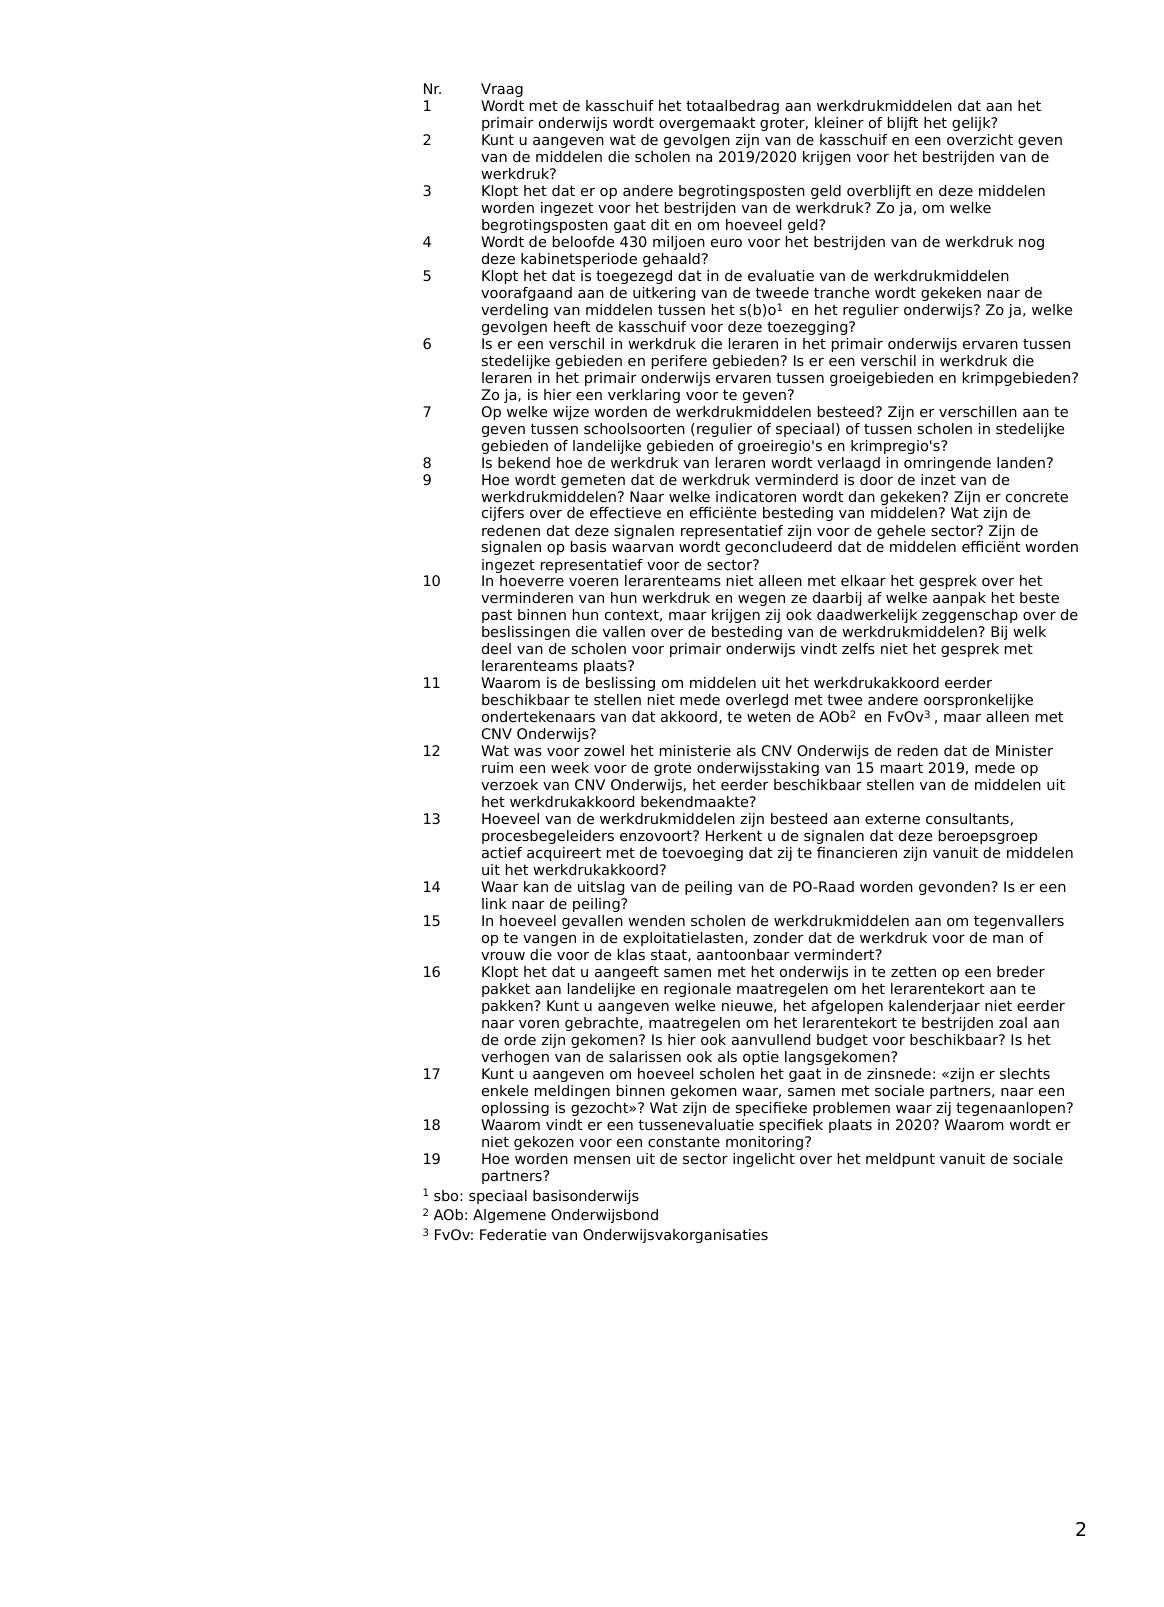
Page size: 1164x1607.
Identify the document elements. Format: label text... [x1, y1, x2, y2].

table_cell 15 [422, 913, 475, 964]
table_cell Op welke wijze worden de werkdrukmiddelen besteed? Zijn er verschillen aan te geven tussen schoolsoorten (regulier of speciaal) of tussen scholen in stedelijke gebieden of landelijke gebieden of groeiregio's en krimpregio's? [475, 404, 1087, 454]
table_cell 3 [422, 183, 475, 234]
table_cell Waarom is de beslissing om middelen uit het werkdrukakkoord eerder beschikbaar te stellen niet mede overlegd met twee andere oorspronkelijke ondertekenaars van dat akkoord, te weten de AOb2 en FvOv3, maar alleen met CNV Onderwijs? [475, 675, 1087, 743]
table_cell Is bekend hoe de werkdruk van leraren wordt verlaagd in omringende landen? [475, 455, 1087, 471]
table_cell Waarom vindt er een tussenevaluatie specifiek plaats in 2020? Waarom wordt er niet gekozen voor een constante monitoring? [475, 1117, 1087, 1151]
table_cell Hoeveel van de werkdrukmiddelen zijn besteed aan externe consultants, procesbegeleiders enzovoort? Herkent u de signalen dat deze beroepsgroep actief acquireert met de toevoeging dat zij te financieren zijn vanuit de middelen uit het werkdrukakkoord? [475, 811, 1087, 879]
table_cell 12 [422, 743, 475, 811]
table_cell 19 [422, 1151, 475, 1184]
table_cell 2 [422, 132, 475, 183]
table_cell Waar kan de uitslag van de peiling van de PO-Raad worden gevonden? Is er een link naar de peiling? [475, 879, 1087, 913]
table_cell In hoeverre voeren lerarenteams niet alleen met elkaar het gesprek over het verminderen van hun werkdruk en wegen ze daarbij af welke aanpak het beste past binnen hun context, maar krijgen zij ook daadwerkelijk zeggenschap over de beslissingen die vallen over de besteding van de werkdrukmiddelen? Bij welk deel van de scholen voor primair onderwijs vindt zelfs niet het gesprek met lerarenteams plaats? [475, 573, 1087, 675]
table_cell 16 [422, 964, 475, 1066]
table_cell 9 [422, 471, 475, 573]
table_cell 1 sbo: speciaal basisonderwijs 2 AOb: Algemene Onderwijsbond 3 FvOv: Federatie van Onderwijsvakorganisaties [422, 1185, 1087, 1244]
table_cell Wat was voor zowel het ministerie als CNV Onderwijs de reden dat de Minister ruim een week voor de grote onderwijsstaking van 15 maart 2019, mede op verzoek van CNV Onderwijs, het eerder beschikbaar stellen van de middelen uit het werkdrukakkoord bekendmaakte? [475, 743, 1087, 811]
table_cell 18 [422, 1117, 475, 1151]
table_cell Klopt het dat er op andere begrotingsposten geld overblijft en deze middelen worden ingezet voor het bestrijden van de werkdruk? Zo ja, om welke begrotingsposten gaat dit en om hoeveel geld? [475, 183, 1087, 234]
table_cell Wordt de beloofde 430 miljoen euro voor het bestrijden van de werkdruk nog deze kabinetsperiode gehaald? [475, 234, 1087, 268]
table_cell 5 [422, 268, 475, 336]
table_cell 14 [422, 879, 475, 913]
table_header Nr. [422, 81, 475, 98]
table_cell Hoe worden mensen uit de sector ingelicht over het meldpunt vanuit de sociale partners? [475, 1151, 1087, 1184]
table_cell 13 [422, 811, 475, 879]
table_cell In hoeveel gevallen wenden scholen de werkdrukmiddelen aan om tegenvallers op te vangen in de exploitatielasten, zonder dat de werkdruk voor de man of vrouw die voor de klas staat, aantoonbaar vermindert? [475, 913, 1087, 964]
table_cell Wordt met de kasschuif het totaalbedrag aan werkdrukmiddelen dat aan het primair onderwijs wordt overgemaakt groter, kleiner of blijft het gelijk? [475, 98, 1087, 132]
table_cell Hoe wordt gemeten dat de werkdruk verminderd is door de inzet van de werkdrukmiddelen? Naar welke indicatoren wordt dan gekeken? Zijn er concrete cijfers over de effectieve en efficiënte besteding van middelen? Wat zijn de redenen dat deze signalen representatief zijn voor de gehele sector? Zijn de signalen op basis waarvan wordt geconcludeerd dat de middelen efficiënt worden ingezet representatief voor de sector? [475, 471, 1087, 573]
table_cell Kunt u aangeven om hoeveel scholen het gaat in de zinsnede: «zijn er slechts enkele meldingen binnen gekomen waar, samen met sociale partners, naar een oplossing is gezocht»? Wat zijn de specifieke problemen waar zij tegenaanlopen? [475, 1066, 1087, 1117]
table_cell 11 [422, 675, 475, 743]
table_cell 17 [422, 1066, 475, 1117]
table_cell 6 [422, 336, 475, 403]
table_cell Klopt het dat u aangeeft samen met het onderwijs in te zetten op een breder pakket aan landelijke en regionale maatregelen om het lerarentekort aan te pakken? Kunt u aangeven welke nieuwe, het afgelopen kalenderjaar niet eerder naar voren gebrachte, maatregelen om het lerarentekort te bestrijden zoal aan de orde zijn gekomen? Is hier ook aanvullend budget voor beschikbaar? Is het verhogen van de salarissen ook als optie langsgekomen? [475, 964, 1087, 1066]
table_cell Is er een verschil in werkdruk die leraren in het primair onderwijs ervaren tussen stedelijke gebieden en perifere gebieden? Is er een verschil in werkdruk die leraren in het primair onderwijs ervaren tussen groeigebieden en krimpgebieden? Zo ja, is hier een verklaring voor te geven? [475, 336, 1087, 403]
table_cell 4 [422, 234, 475, 268]
table_cell 1 [422, 98, 475, 132]
table_cell 10 [422, 573, 475, 675]
table_cell Klopt het dat is toegezegd dat in de evaluatie van de werkdrukmiddelen voorafgaand aan de uitkering van de tweede tranche wordt gekeken naar de verdeling van middelen tussen het s(b)o1 en het regulier onderwijs? Zo ja, welke gevolgen heeft de kasschuif voor deze toezegging? [475, 268, 1087, 336]
table_header Vraag [475, 81, 1087, 98]
table_cell 7 [422, 404, 475, 454]
table_cell 8 [422, 455, 475, 471]
table_cell Kunt u aangeven wat de gevolgen zijn van de kasschuif en een overzicht geven van de middelen die scholen na 2019/2020 krijgen voor het bestrijden van de werkdruk? [475, 132, 1087, 183]
